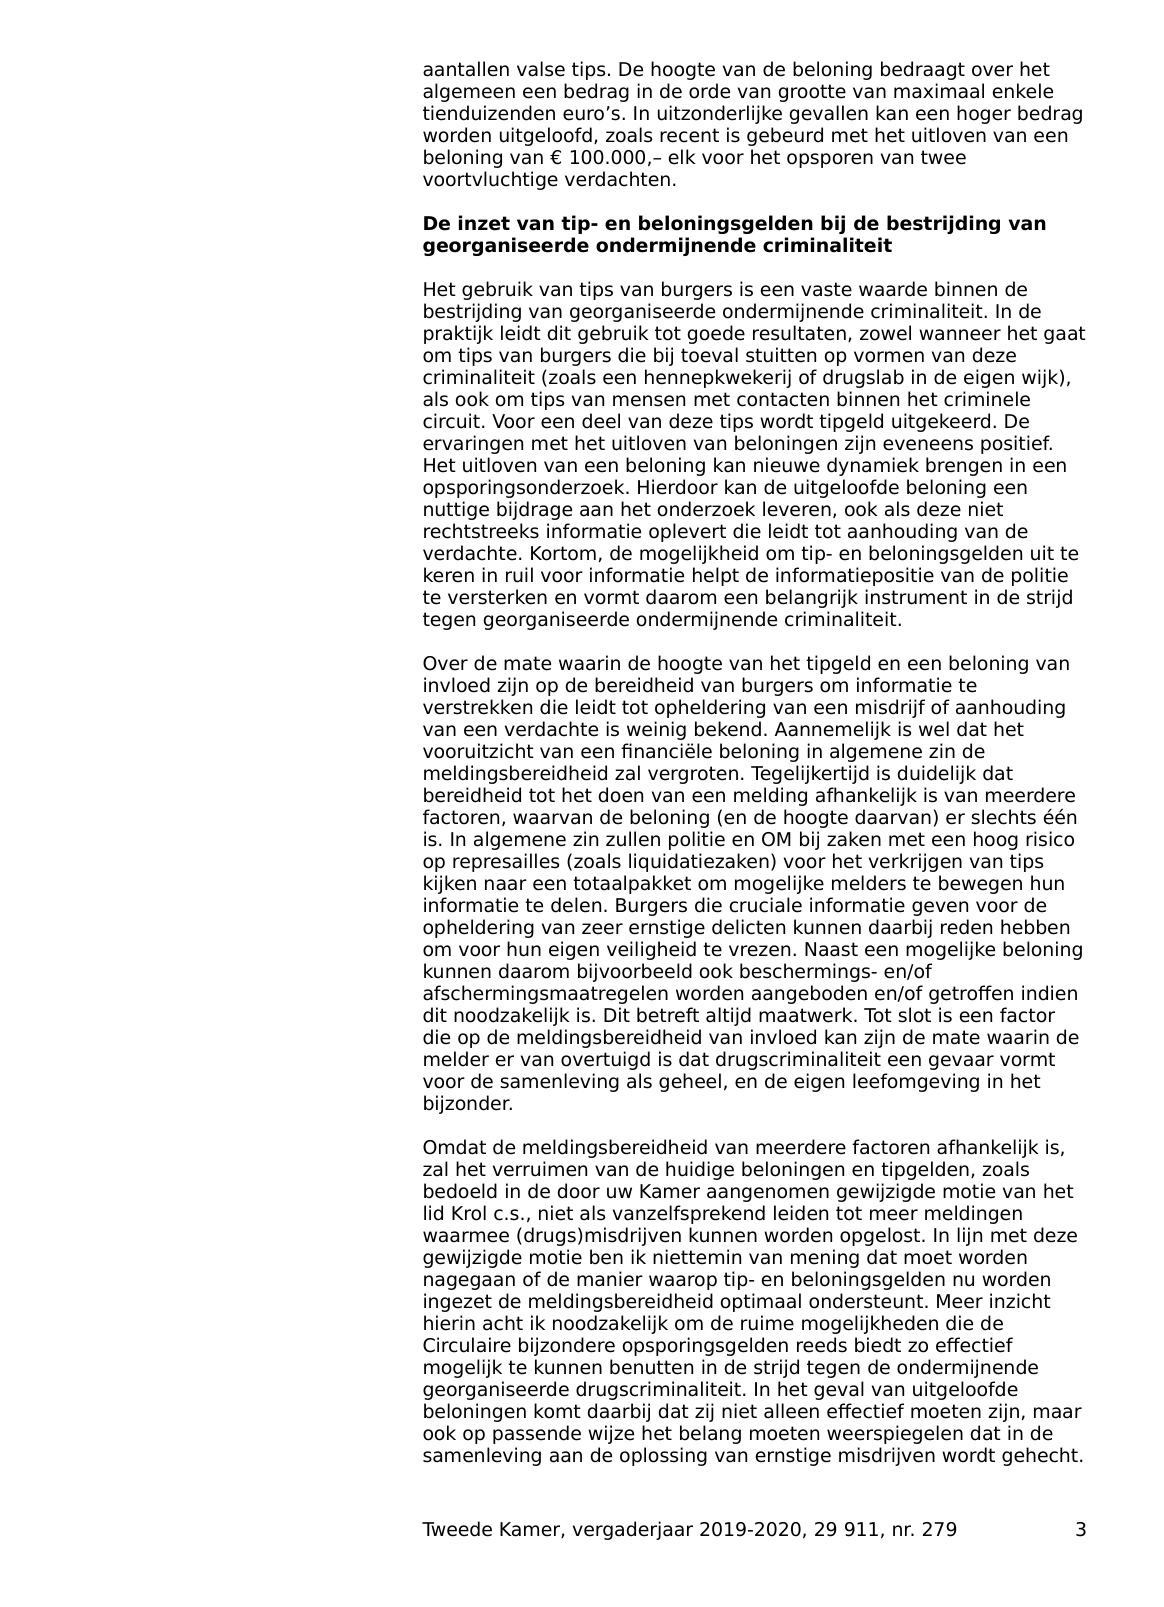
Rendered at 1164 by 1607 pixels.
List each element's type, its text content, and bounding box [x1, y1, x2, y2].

text aantallen valse tips. De hoogte van de beloning bedraagt over het algemeen een bedrag in de orde van grootte van maximaal enkele tienduizenden euro’s. In uitzonderlijke gevallen kan een hoger bedrag worden uitgeloofd, zoals recent is gebeurd met het uitloven van een beloning van € 100.000,– elk voor het opsporen van twee voortvluchtige verdachten. [422, 59, 1087, 191]
subtitle De inzet van tip- en beloningsgelden bij de bestrijding van georganiseerde ondermijnende criminaliteit [422, 213, 1087, 257]
text Het gebruik van tips van burgers is een vaste waarde binnen de bestrijding van georganiseerde ondermijnende criminaliteit. In de praktijk leidt dit gebruik tot goede resultaten, zowel wanneer het gaat om tips van burgers die bij toeval stuitten op vormen van deze criminaliteit (zoals een hennepkwekerij of drugslab in de eigen wijk), als ook om tips van mensen met contacten binnen het criminele circuit. Voor een deel van deze tips wordt tipgeld uitgekeerd. De ervaringen met het uitloven van beloningen zijn eveneens positief. Het uitloven van een beloning kan nieuwe dynamiek brengen in een opsporingsonderzoek. Hierdoor kan de uitgeloofde beloning een nuttige bijdrage aan het onderzoek leveren, ook als deze niet rechtstreeks informatie oplevert die leidt tot aanhouding van de verdachte. Kortom, de mogelijkheid om tip- en beloningsgelden uit te keren in ruil voor informatie helpt de informatiepositie van de politie te versterken en vormt daarom een belangrijk instrument in de strijd tegen georganiseerde ondermijnende criminaliteit. [422, 279, 1087, 631]
text Omdat de meldingsbereidheid van meerdere factoren afhankelijk is, zal het verruimen van de huidige beloningen en tipgelden, zoals bedoeld in de door uw Kamer aangenomen gewijzigde motie van het lid Krol c.s., niet als vanzelfsprekend leiden tot meer meldingen waarmee (drugs)misdrijven kunnen worden opgelost. In lijn met deze gewijzigde motie ben ik niettemin van mening dat moet worden nagegaan of de manier waarop tip- en beloningsgelden nu worden ingezet de meldingsbereidheid optimaal ondersteunt. Meer inzicht hierin acht ik noodzakelijk om de ruime mogelijkheden die de Circulaire bijzondere opsporingsgelden reeds biedt zo effectief mogelijk te kunnen benutten in de strijd tegen de ondermijnende georganiseerde drugscriminaliteit. In het geval van uitgeloofde beloningen komt daarbij dat zij niet alleen effectief moeten zijn, maar ook op passende wijze het belang moeten weerspiegelen dat in de samenleving aan de oplossing van ernstige misdrijven wordt gehecht. [422, 1137, 1087, 1467]
text Over de mate waarin de hoogte van het tipgeld en een beloning van invloed zijn op de bereidheid van burgers om informatie te verstrekken die leidt tot opheldering van een misdrijf of aanhouding van een verdachte is weinig bekend. Aannemelijk is wel dat het vooruitzicht van een financiële beloning in algemene zin de meldingsbereidheid zal vergroten. Tegelijkertijd is duidelijk dat bereidheid tot het doen van een melding afhankelijk is van meerdere factoren, waarvan de beloning (en de hoogte daarvan) er slechts één is. In algemene zin zullen politie en OM bij zaken met een hoog risico op represailles (zoals liquidatiezaken) voor het verkrijgen van tips kijken naar een totaalpakket om mogelijke melders te bewegen hun informatie te delen. Burgers die cruciale informatie geven voor de opheldering van zeer ernstige delicten kunnen daarbij reden hebben om voor hun eigen veiligheid te vrezen. Naast een mogelijke beloning kunnen daarom bijvoorbeeld ook beschermings- en/of afschermingsmaatregelen worden aangeboden en/of getroffen indien dit noodzakelijk is. Dit betreft altijd maatwerk. Tot slot is een factor die op de meldingsbereidheid van invloed kan zijn de mate waarin de melder er van overtuigd is dat drugscriminaliteit een gevaar vormt voor de samenleving als geheel, en de eigen leefomgeving in het bijzonder. [422, 653, 1087, 1115]
